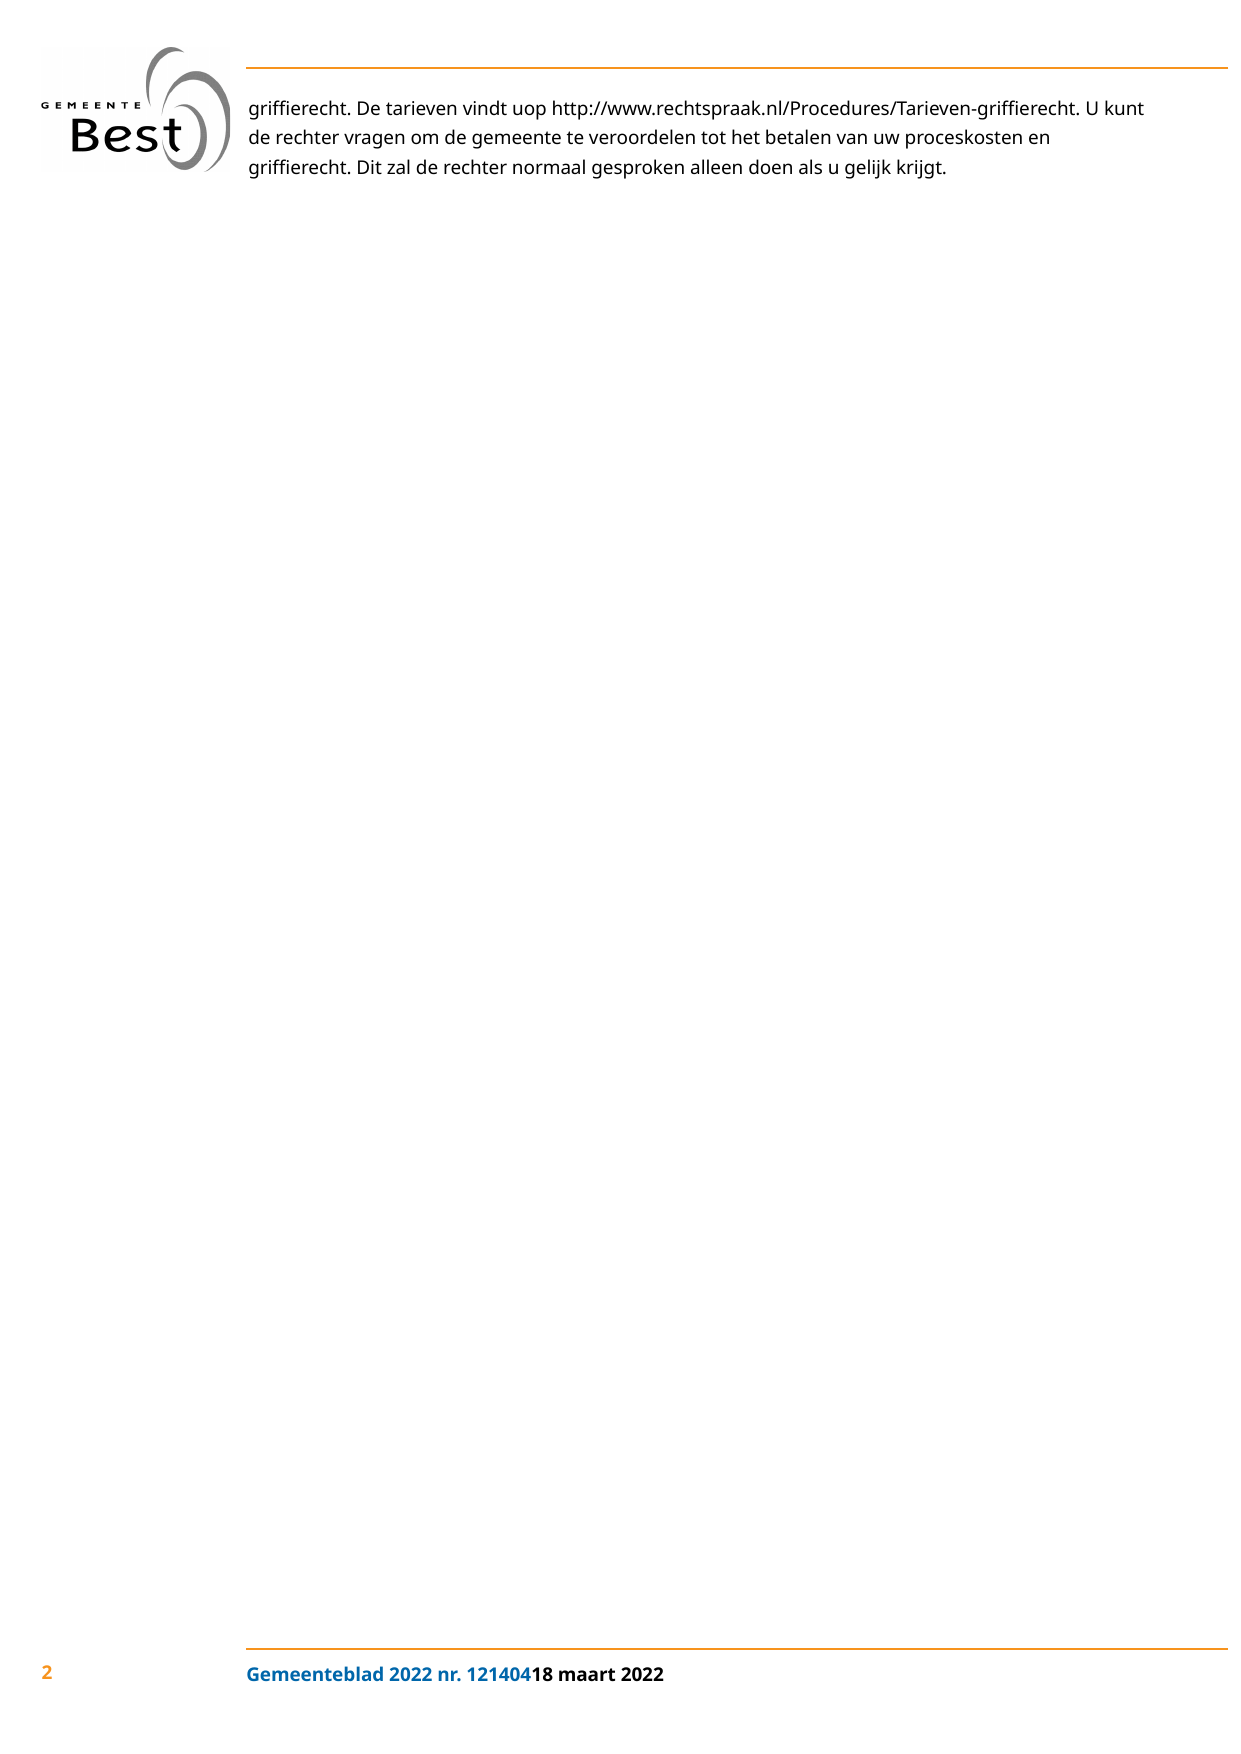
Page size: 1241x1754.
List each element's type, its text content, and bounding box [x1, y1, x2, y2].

picture [41, 47, 231, 172]
text griffierecht. De tarieven vindt uop http://www.rechtspraak.nl/Procedures/Tarieven-griffierecht. U kunt de rechter vragen om de gemeente te veroordelen tot het betalen van uw proceskosten en griffierecht. Dit zal de rechter normaal gesproken alleen doen als u gelijk krijgt. [248, 95, 1152, 180]
